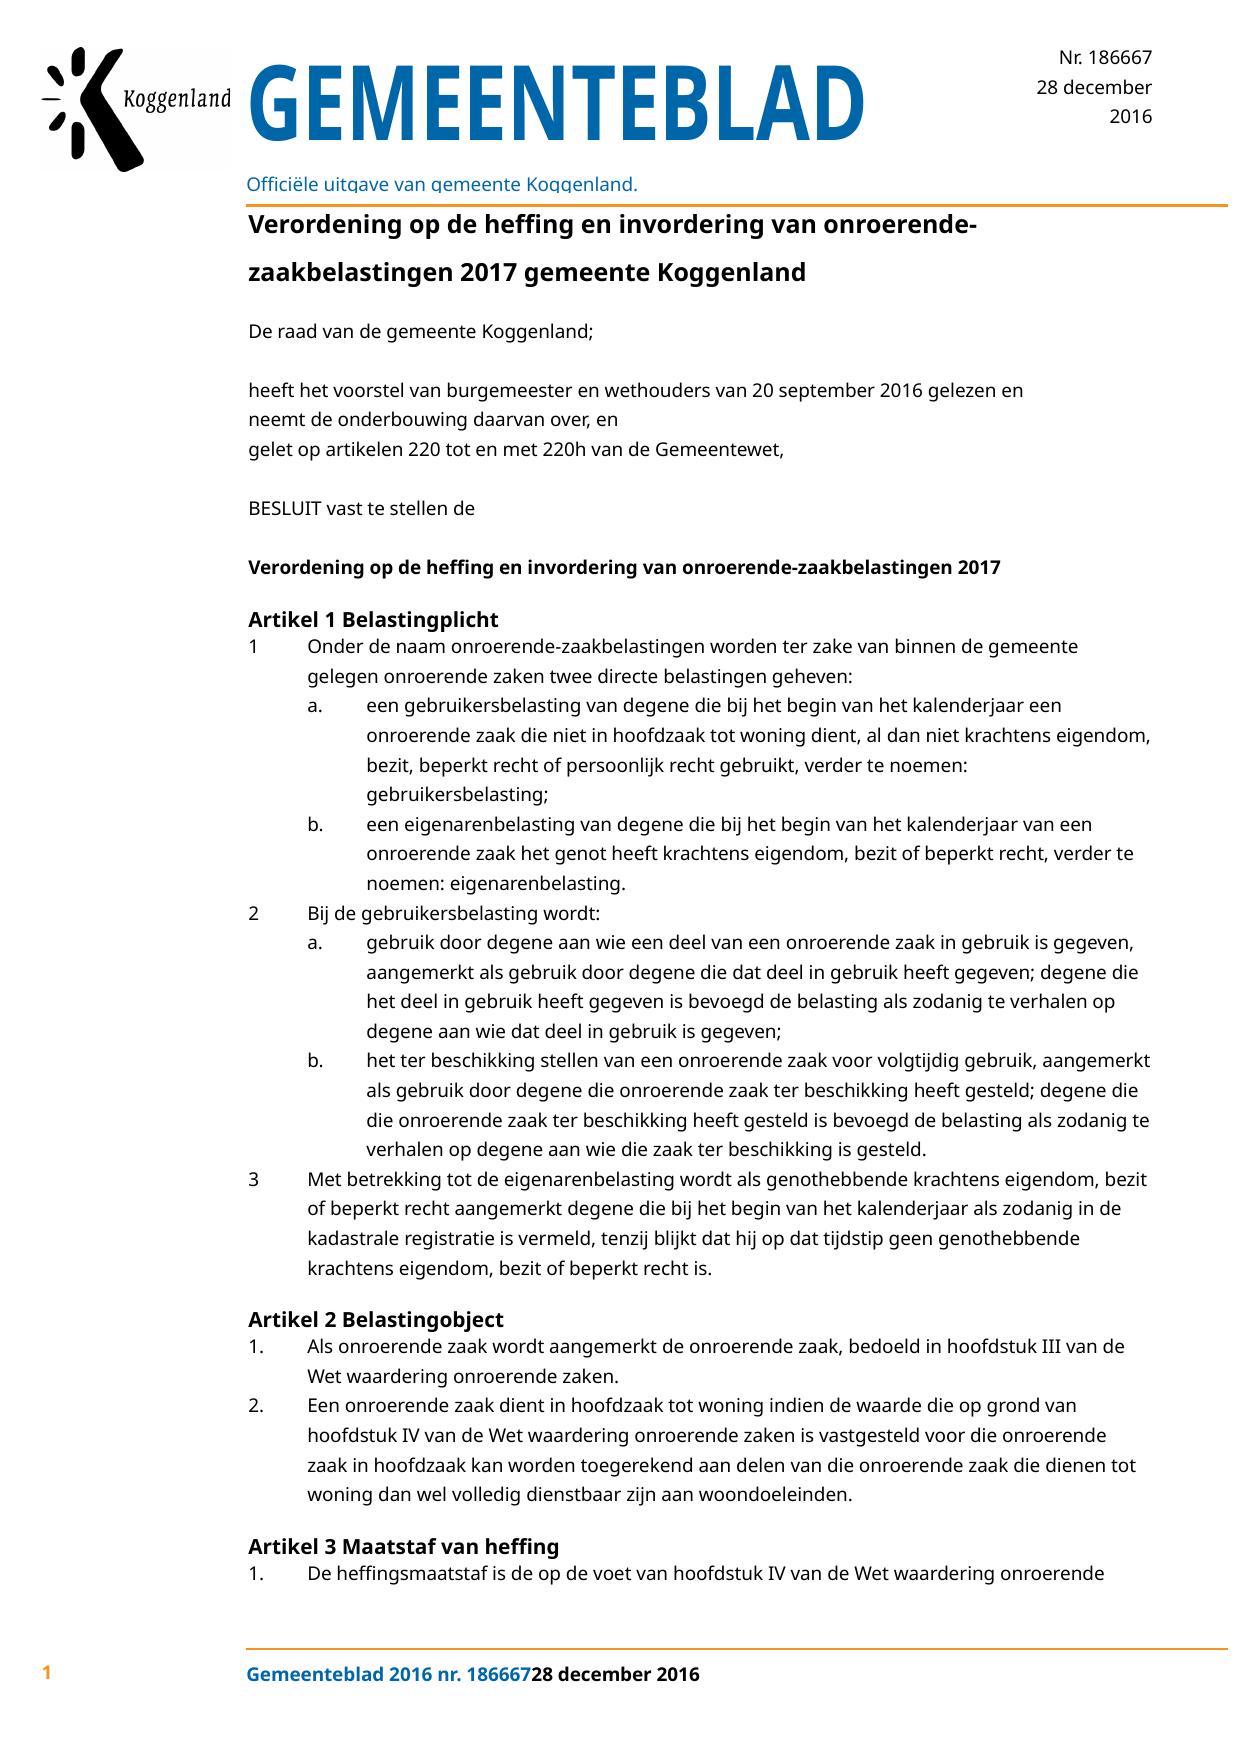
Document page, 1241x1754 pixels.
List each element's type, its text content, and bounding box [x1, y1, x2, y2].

picture [41, 47, 231, 172]
list een eigenarenbelasting van degene die bij het begin van het kalenderjaar van een onroerende zaak het genot heeft krachtens eigendom, bezit of beperkt recht, verder te noemen: eigenarenbelasting. [307, 811, 1152, 896]
list een gebruikersbelasting van degene die bij het begin van het kalenderjaar een onroerende zaak die niet in hoofdzaak tot woning dient, al dan niet krachtens eigendom, bezit, beperkt recht of persoonlijk recht gebruikt, verder te noemen: gebruikersbelasting; [307, 693, 1152, 807]
text Artikel 2 Belastingobject [248, 1305, 1152, 1333]
list Met betrekking tot de eigenarenbelasting wordt als genothebbende krachtens eigendom, bezit of beperkt recht aangemerkt degene die bij het begin van het kalenderjaar als zodanig in de kadastrale registratie is vermeld, tenzij blijkt dat hij op dat tijdstip geen genothebbende krachtens eigendom, bezit of beperkt recht is. [248, 1166, 1152, 1280]
list het ter beschikking stellen van een onroerende zaak voor volgtijdig gebruik, aangemerkt als gebruik door degene die onroerende zaak ter beschikking heeft gesteld; degene die die onroerende zaak ter beschikking heeft gesteld is bevoegd de belasting als zodanig te verhalen op degene aan wie die zaak ter beschikking is gesteld. [307, 1048, 1152, 1162]
list De heffingsmaatstaf is de op de voet van hoofdstuk IV van de Wet waardering onroerende [248, 1560, 1152, 1586]
text gelet op artikelen 220 tot en met 220h van de Gemeentewet, [248, 436, 1152, 462]
text BESLUIT vast te stellen de [248, 495, 1152, 521]
list Als onroerende zaak wordt aangemerkt de onroerende zaak, bedoeld in hoofdstuk III van de Wet waardering onroerende zaken. [248, 1333, 1152, 1389]
text Verordening op de heffing en invordering van onroerende-zaakbelastingen 2017 gemeente Koggenland [248, 207, 1152, 288]
list gebruik door degene aan wie een deel van een onroerende zaak in gebruik is gegeven, aangemerkt als gebruik door degene die dat deel in gebruik heeft gegeven; degene die het deel in gebruik heeft gegeven is bevoegd de belasting als zodanig te verhalen op degene aan wie dat deel in gebruik is gegeven; [307, 929, 1152, 1044]
text heeft het voorstel van burgemeester en wethouders van 20 september 2016 gelezen en [248, 377, 1152, 403]
text Artikel 1 Belastingplicht [248, 605, 1152, 633]
list Een onroerende zaak dient in hoofdzaak tot woning indien de waarde die op grond van hoofdstuk IV van de Wet waardering onroerende zaken is vastgesteld voor die onroerende zaak in hoofdzaak kan worden toegerekend aan delen van die onroerende zaak die dienen tot woning dan wel volledig dienstbaar zijn aan woondoeleinden. [248, 1393, 1152, 1507]
text Verordening op de heffing en invordering van onroerende-zaakbelastingen 2017 [248, 554, 1152, 580]
list Onder de naam onroerende-zaakbelastingen worden ter zake van binnen de gemeente gelegen onroerende zaken twee directe belastingen geheven: [248, 633, 1152, 689]
text Artikel 3 Maatstaf van heffing [248, 1532, 1152, 1560]
list Bij de gebruikersbelasting wordt: [248, 900, 1152, 925]
text De raad van de gemeente Koggenland; [248, 318, 1152, 344]
text neemt de onderbouwing daarvan over, en [248, 407, 1152, 432]
